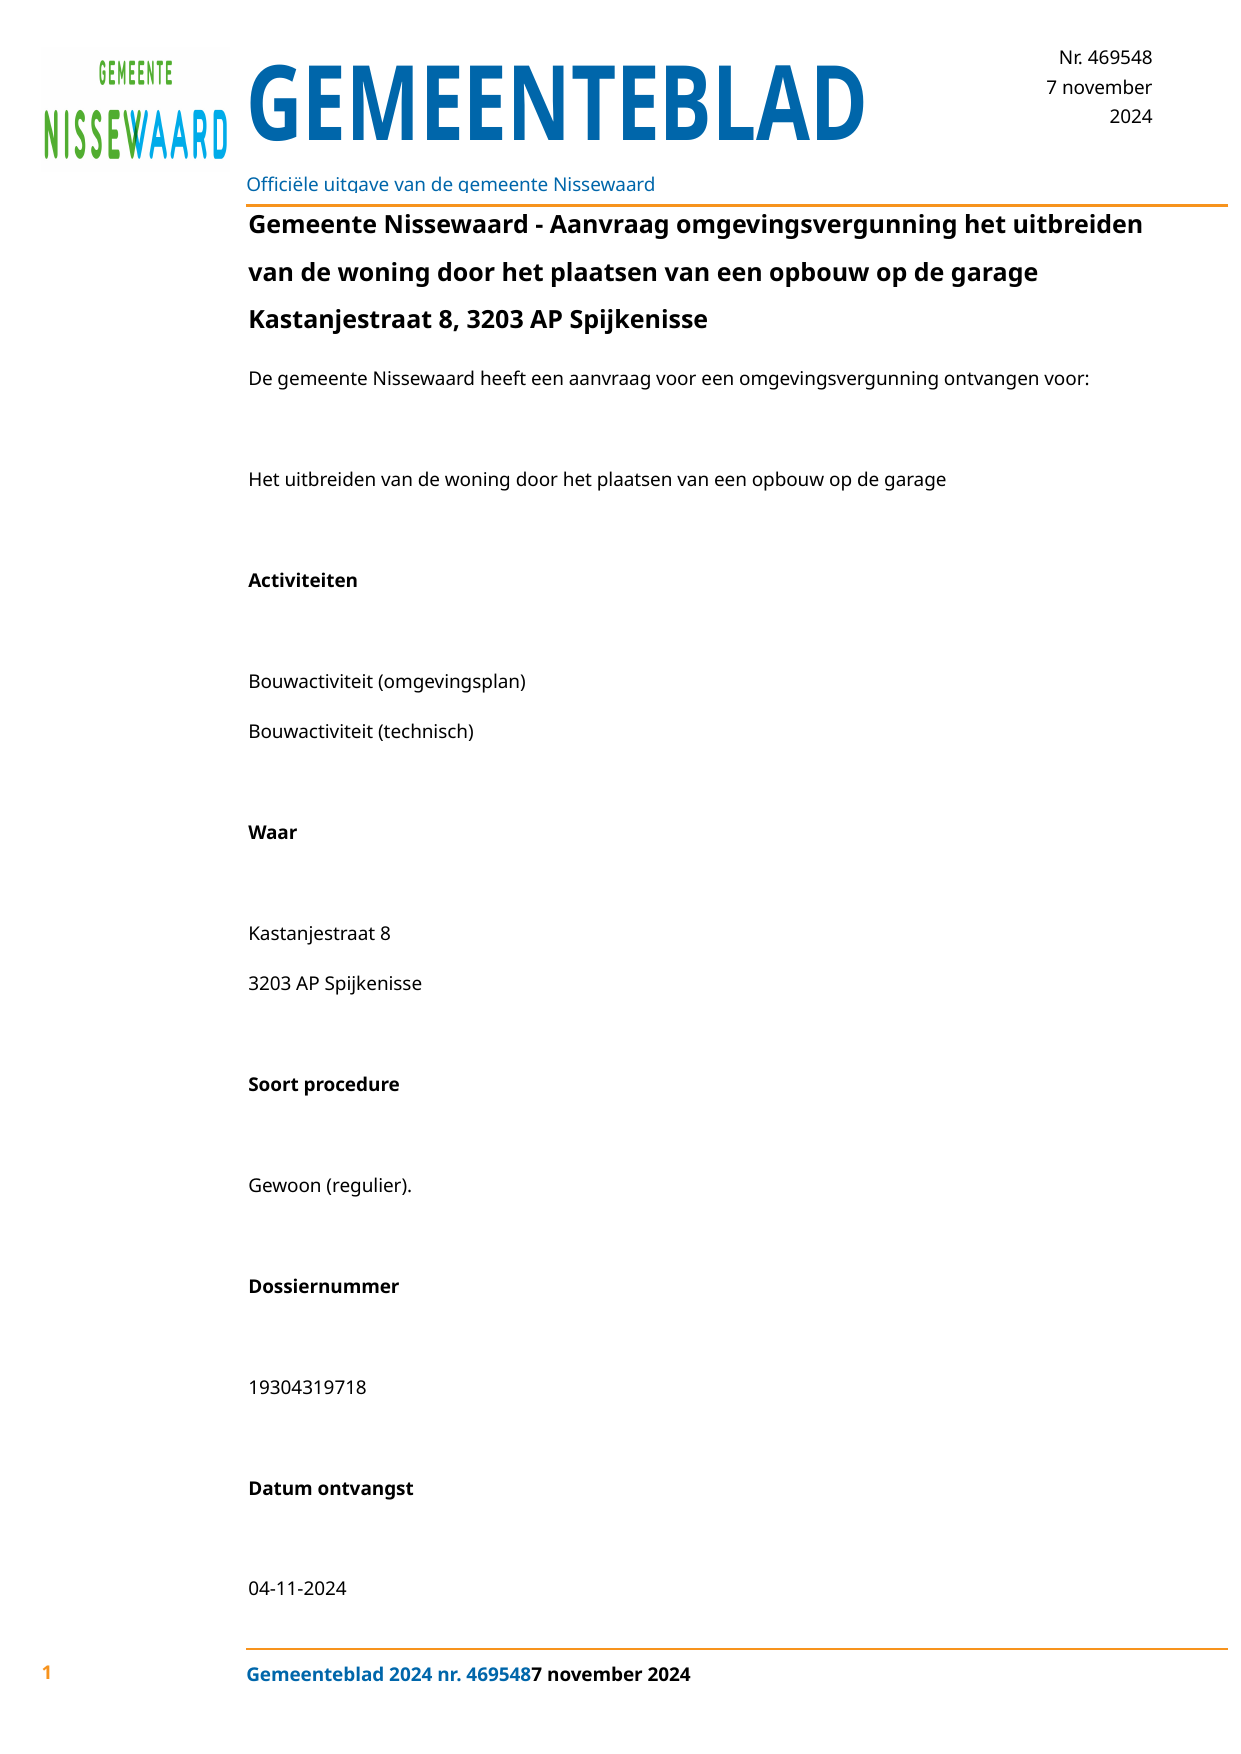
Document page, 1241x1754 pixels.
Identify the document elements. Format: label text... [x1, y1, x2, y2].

text Bouwactiviteit (omgevingsplan) [248, 668, 1152, 694]
text Soort procedure [248, 1071, 1152, 1097]
text Gemeente Nissewaard - Aanvraag omgevingsvergunning het uitbreiden van de woning door het plaatsen van een opbouw op de garage Kastanjestraat 8, 3203 AP Spijkenisse [248, 207, 1152, 336]
text Het uitbreiden van de woning door het plaatsen van een opbouw op de garage [248, 466, 1152, 492]
text Bouwactiviteit (technisch) [248, 718, 1152, 744]
text De gemeente Nissewaard heeft een aanvraag voor een omgevingsvergunning ontvangen voor: [248, 366, 1152, 391]
text Waar [248, 819, 1152, 845]
text Datum ontvangst [248, 1475, 1152, 1500]
text Dossiernummer [248, 1273, 1152, 1299]
text Kastanjestraat 8 [248, 920, 1152, 946]
picture [41, 47, 231, 172]
text 3203 AP Spijkenisse [248, 971, 1152, 996]
text Activiteiten [248, 567, 1152, 593]
text 04-11-2024 [248, 1576, 1152, 1601]
text Gewoon (regulier). [248, 1172, 1152, 1198]
text 19304319718 [248, 1374, 1152, 1399]
